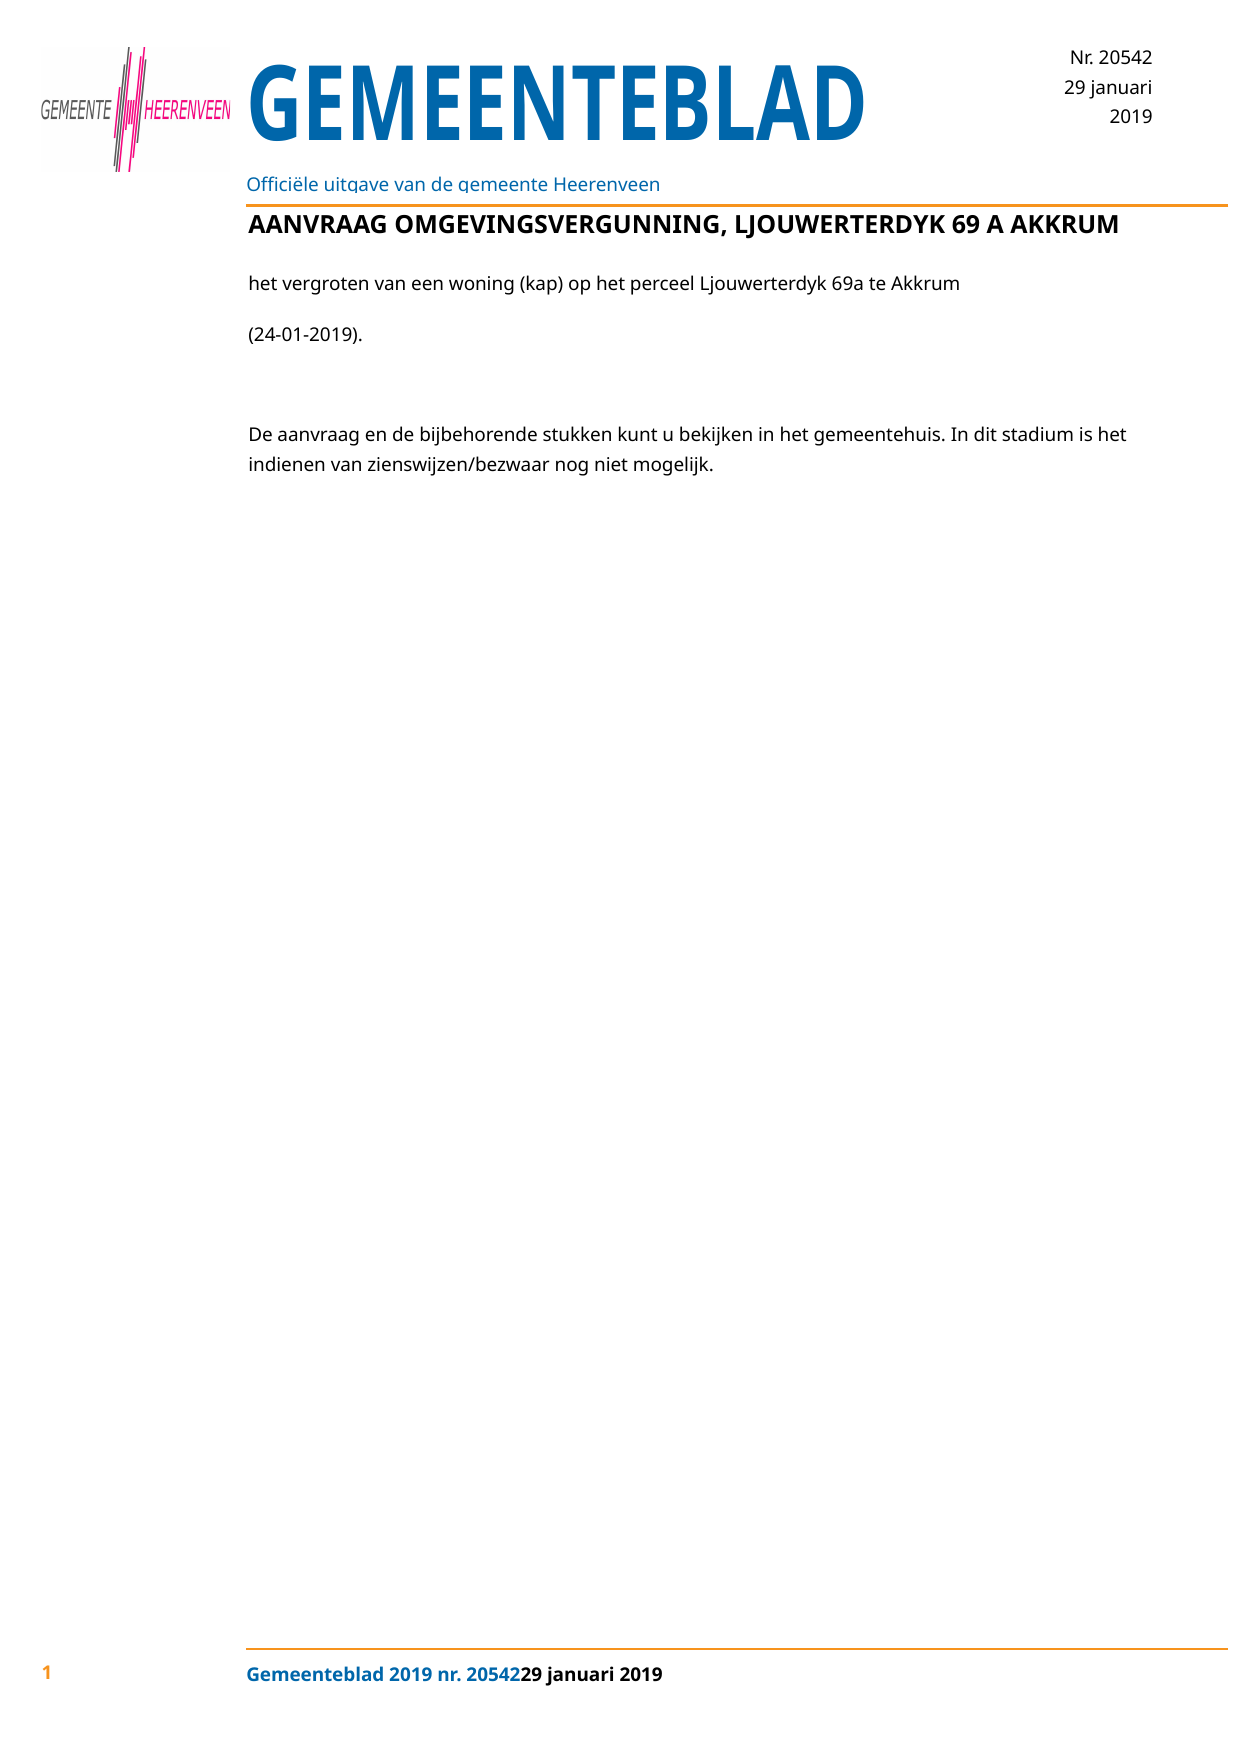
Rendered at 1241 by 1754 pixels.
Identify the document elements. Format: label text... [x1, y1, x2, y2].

text AANVRAAG OMGEVINGSVERGUNNING, LJOUWERTERDYK 69 A AKKRUM [248, 207, 1152, 241]
text (24-01-2019). [248, 321, 1152, 346]
text De aanvraag en de bijbehorende stukken kunt u bekijken in het gemeentehuis. In dit stadium is het indienen van zienswijzen/bezwaar nog niet mogelijk. [248, 422, 1152, 477]
picture [41, 47, 231, 172]
text het vergroten van een woning (kap) op het perceel Ljouwerterdyk 69a te Akkrum [248, 270, 1152, 296]
